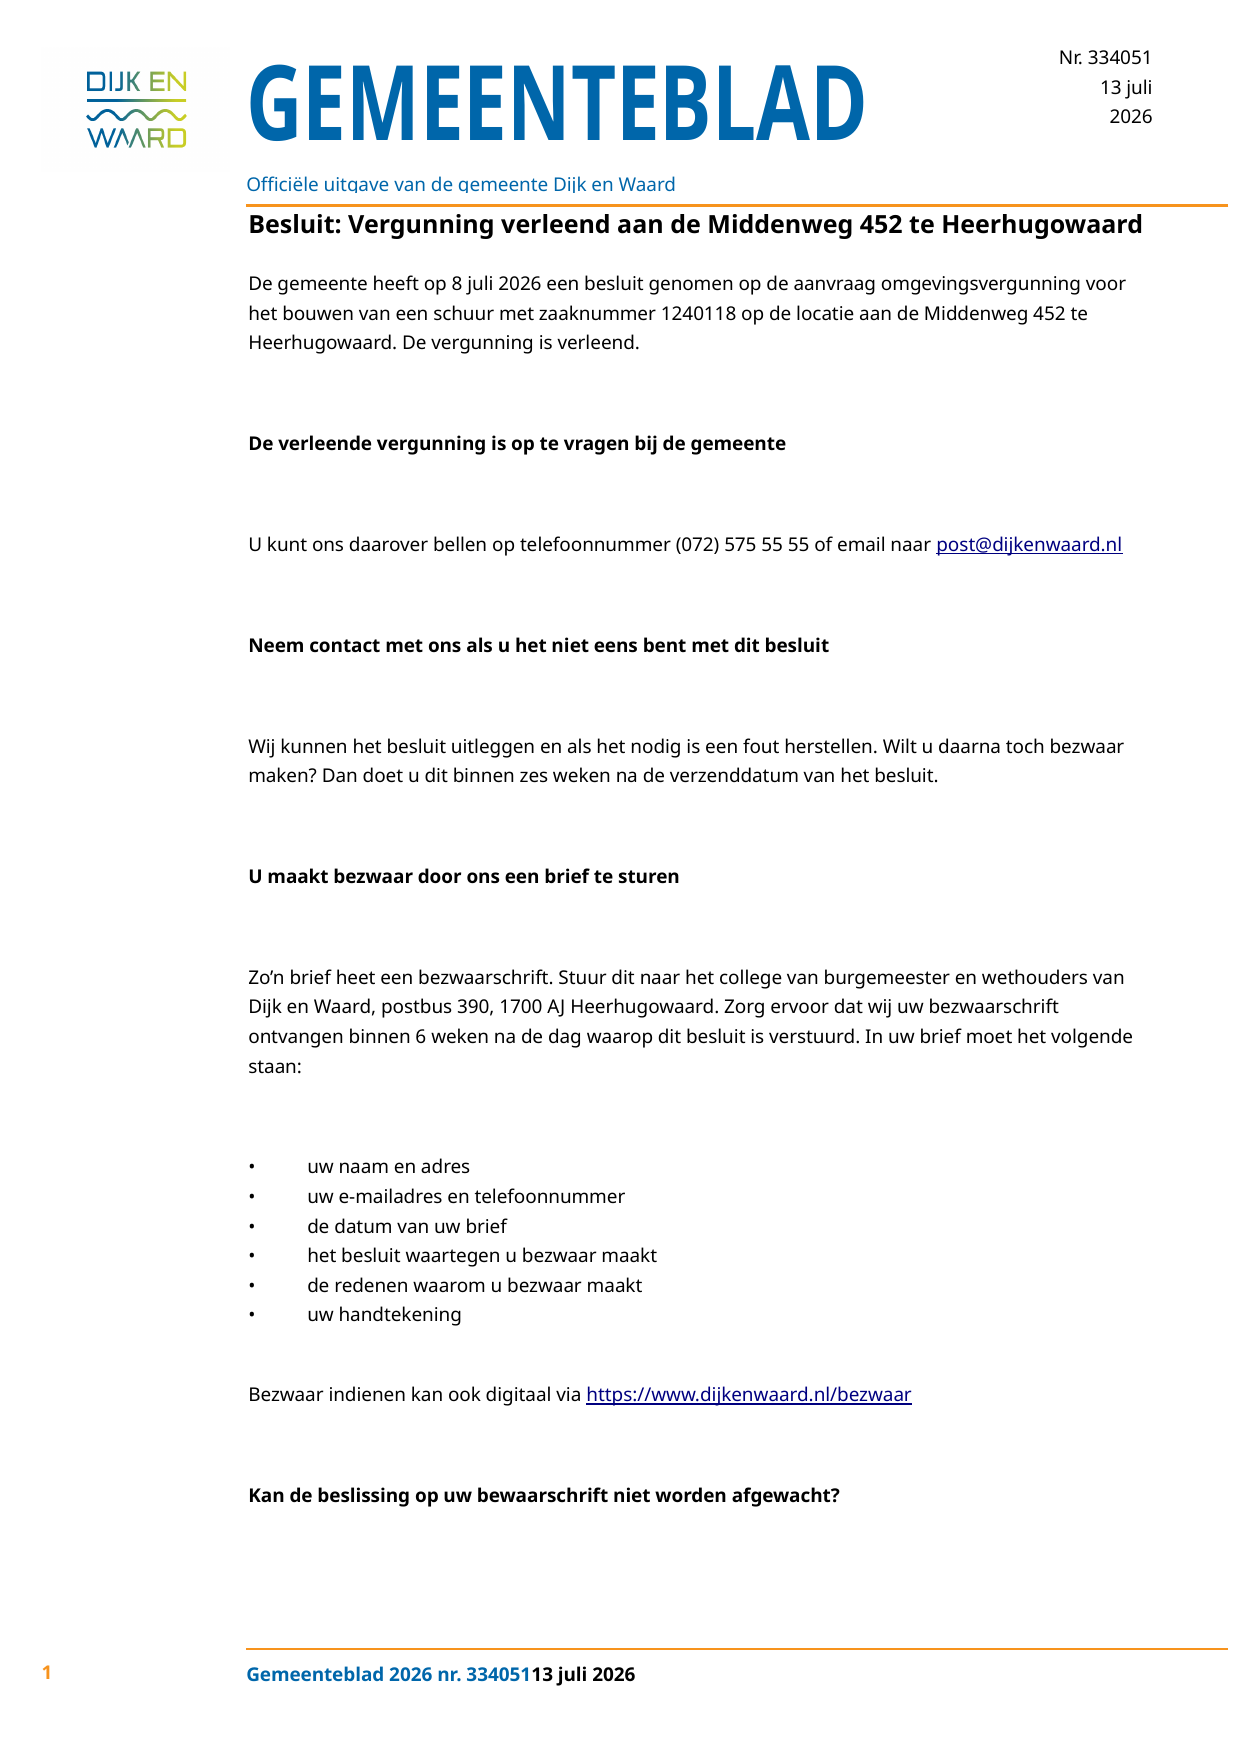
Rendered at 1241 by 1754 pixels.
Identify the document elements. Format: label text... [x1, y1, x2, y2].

text Kan de beslissing op uw bewaarschrift niet worden afgewacht? [248, 1482, 1152, 1508]
text Zo’n brief heet een bezwaarschrift. Stuur dit naar het college van burgemeester en wethouders van Dijk en Waard, postbus 390, 1700 AJ Heerhugowaard. Zorg ervoor dat wij uw bezwaarschrift ontvangen binnen 6 weken na de dag waarop dit besluit is verstuurd. In uw brief moet het volgende staan: [248, 964, 1152, 1078]
list uw naam en adres [248, 1154, 1152, 1179]
list het besluit waartegen u bezwaar maakt [248, 1242, 1152, 1268]
text Besluit: Vergunning verleend aan de Middenweg 452 te Heerhugowaard [248, 207, 1152, 241]
text Neem contact met ons als u het niet eens bent met dit besluit [248, 632, 1152, 658]
list uw handtekening [248, 1302, 1152, 1327]
text Bezwaar indienen kan ook digitaal via https://www.dijkenwaard.nl/bezwaar [248, 1382, 1152, 1407]
list de datum van uw brief [248, 1213, 1152, 1238]
text U kunt ons daarover bellen op telefoonnummer (072) 575 55 55 of email naar post@dijkenwaard.nl [248, 531, 1152, 557]
picture [41, 47, 231, 172]
text De verleende vergunning is op te vragen bij de gemeente [248, 430, 1152, 456]
text De gemeente heeft op 8 juli 2026 een besluit genomen op de aanvraag omgevingsvergunning voor het bouwen van een schuur met zaaknummer 1240118 op de locatie aan de Middenweg 452 te Heerhugowaard. De vergunning is verleend. [248, 270, 1152, 355]
text Wij kunnen het besluit uitleggen en als het nodig is een fout herstellen. Wilt u daarna toch bezwaar maken? Dan doet u dit binnen zes weken na de verzenddatum van het besluit. [248, 733, 1152, 788]
list uw e-mailadres en telefoonnummer [248, 1183, 1152, 1209]
list de redenen waarom u bezwaar maakt [248, 1272, 1152, 1298]
text U maakt bezwaar door ons een brief te sturen [248, 863, 1152, 889]
